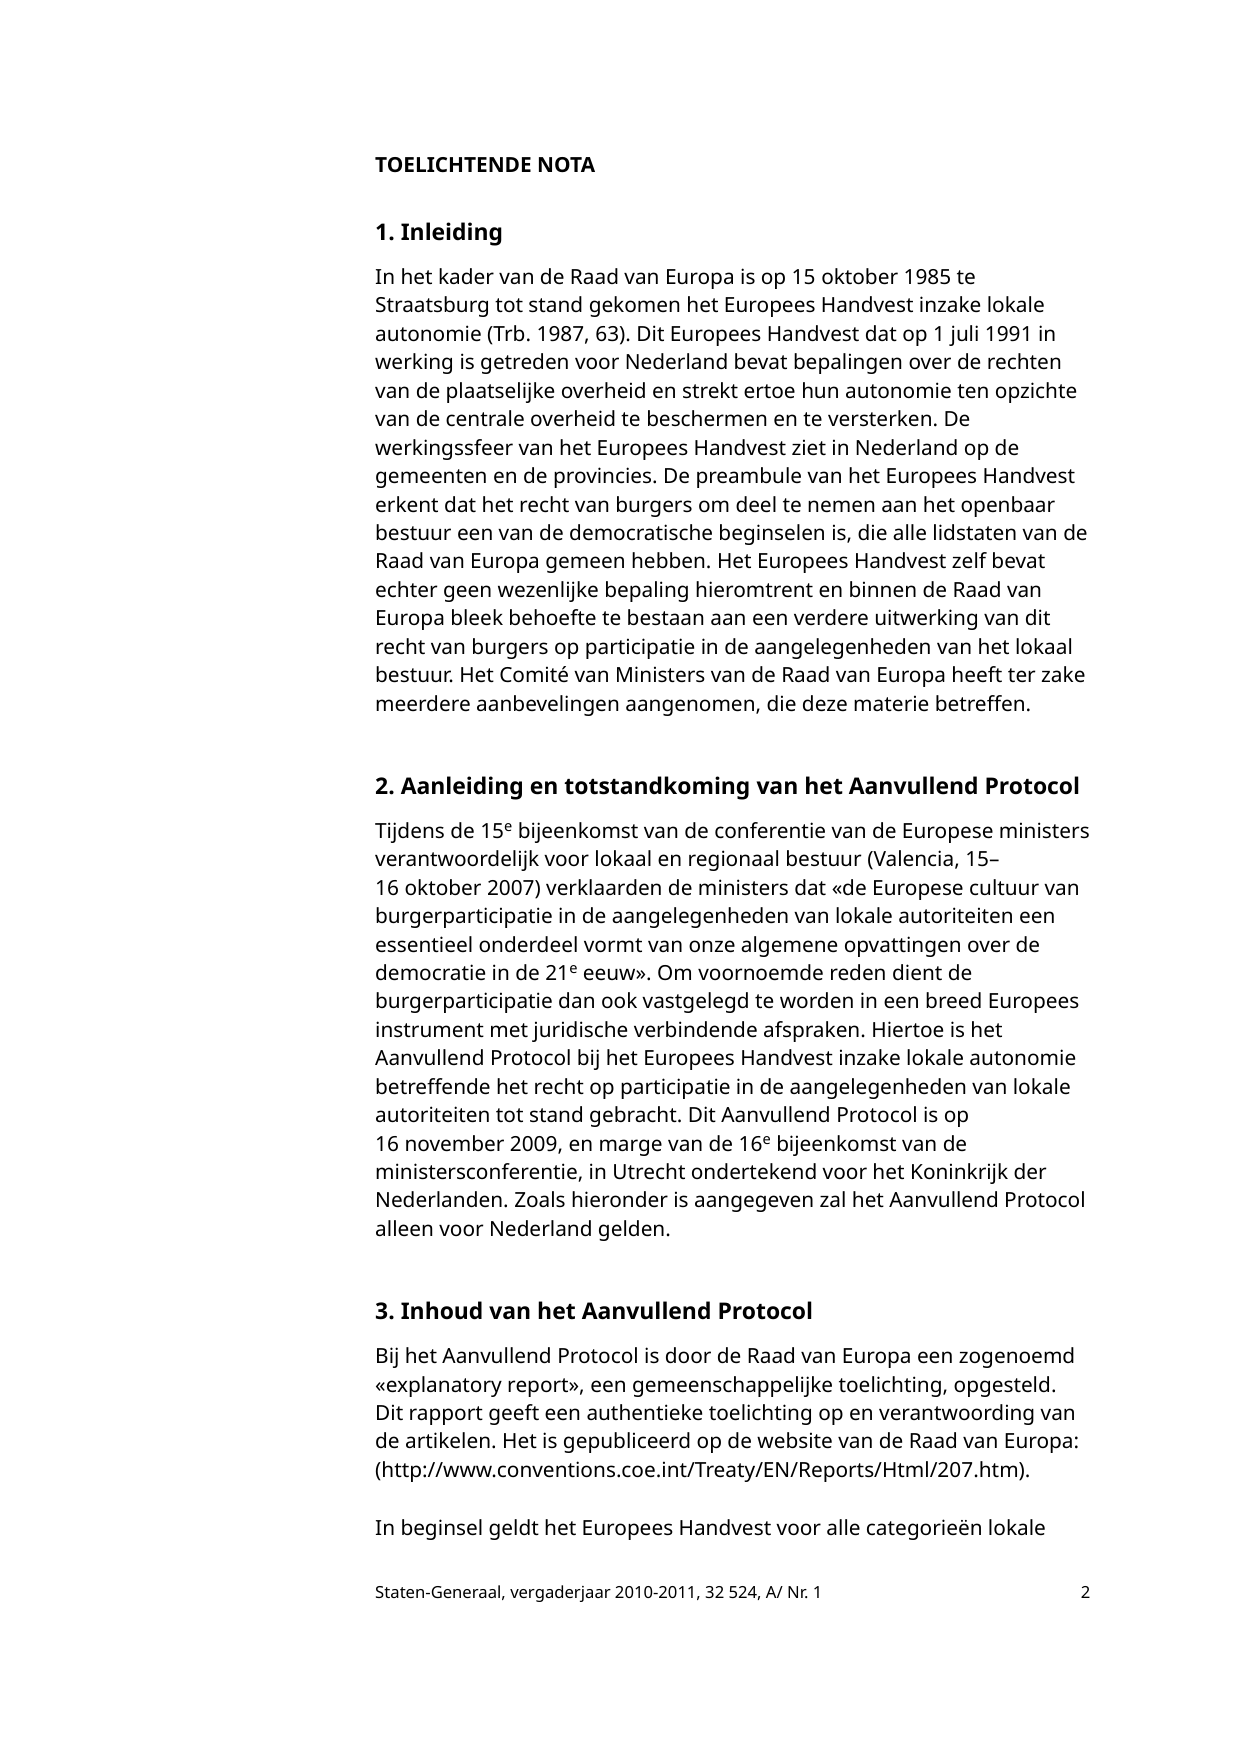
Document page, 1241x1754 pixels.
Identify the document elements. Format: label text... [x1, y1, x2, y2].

subtitle 1. Inleiding [375, 216, 1090, 247]
text Tijdens de 15e bijeenkomst van de conferentie van de Europese ministers verantwoordelijk voor lokaal en regionaal bestuur (Valencia, 15–16 oktober 2007) verklaarden de ministers dat «de Europese cultuur van burgerparticipatie in de aangelegenheden van lokale autoriteiten een essentieel onderdeel vormt van onze algemene opvattingen over de democratie in de 21e eeuw». Om voornoemde reden dient de burgerparticipatie dan ook vastgelegd te worden in een breed Europees instrument met juridische verbindende afspraken. Hiertoe is het Aanvullend Protocol bij het Europees Handvest inzake lokale autonomie betreffende het recht op participatie in de aangelegenheden van lokale autoriteiten tot stand gebracht. Dit Aanvullend Protocol is op 16 november 2009, en marge van de 16e bijeenkomst van de ministersconferentie, in Utrecht ondertekend voor het Koninkrijk der Nederlanden. Zoals hieronder is aangegeven zal het Aanvullend Protocol alleen voor Nederland gelden. [375, 816, 1090, 1242]
text Bij het Aanvullend Protocol is door de Raad van Europa een zogenoemd «explanatory report», een gemeenschappelijke toelichting, opgesteld. Dit rapport geeft een authentieke toelichting op en verantwoording van de artikelen. Het is gepubliceerd op de website van de Raad van Europa: (http://www.conventions.coe.int/Treaty/EN/Reports/Html/207.htm). [375, 1341, 1090, 1483]
text In het kader van de Raad van Europa is op 15 oktober 1985 te Straatsburg tot stand gekomen het Europees Handvest inzake lokale autonomie (Trb. 1987, 63). Dit Europees Handvest dat op 1 juli 1991 in werking is getreden voor Nederland bevat bepalingen over de rechten van de plaatselijke overheid en strekt ertoe hun autonomie ten opzichte van de centrale overheid te beschermen en te versterken. De werkingssfeer van het Europees Handvest ziet in Nederland op de gemeenten en de provincies. De preambule van het Europees Handvest erkent dat het recht van burgers om deel te nemen aan het openbaar bestuur een van de democratische beginselen is, die alle lidstaten van de Raad van Europa gemeen hebben. Het Europees Handvest zelf bevat echter geen wezenlijke bepaling hieromtrent en binnen de Raad van Europa bleek behoefte te bestaan aan een verdere uitwerking van dit recht van burgers op participatie in de aangelegenheden van het lokaal bestuur. Het Comité van Ministers van de Raad van Europa heeft ter zake meerdere aanbevelingen aangenomen, die deze materie betreffen. [375, 262, 1090, 717]
subtitle 2. Aanleiding en totstandkoming van het Aanvullend Protocol [375, 770, 1090, 801]
text In beginsel geldt het Europees Handvest voor alle categorieën lokale [375, 1513, 1090, 1542]
text TOELICHTENDE NOTA [375, 150, 1090, 178]
subtitle 3. Inhoud van het Aanvullend Protocol [375, 1295, 1090, 1326]
